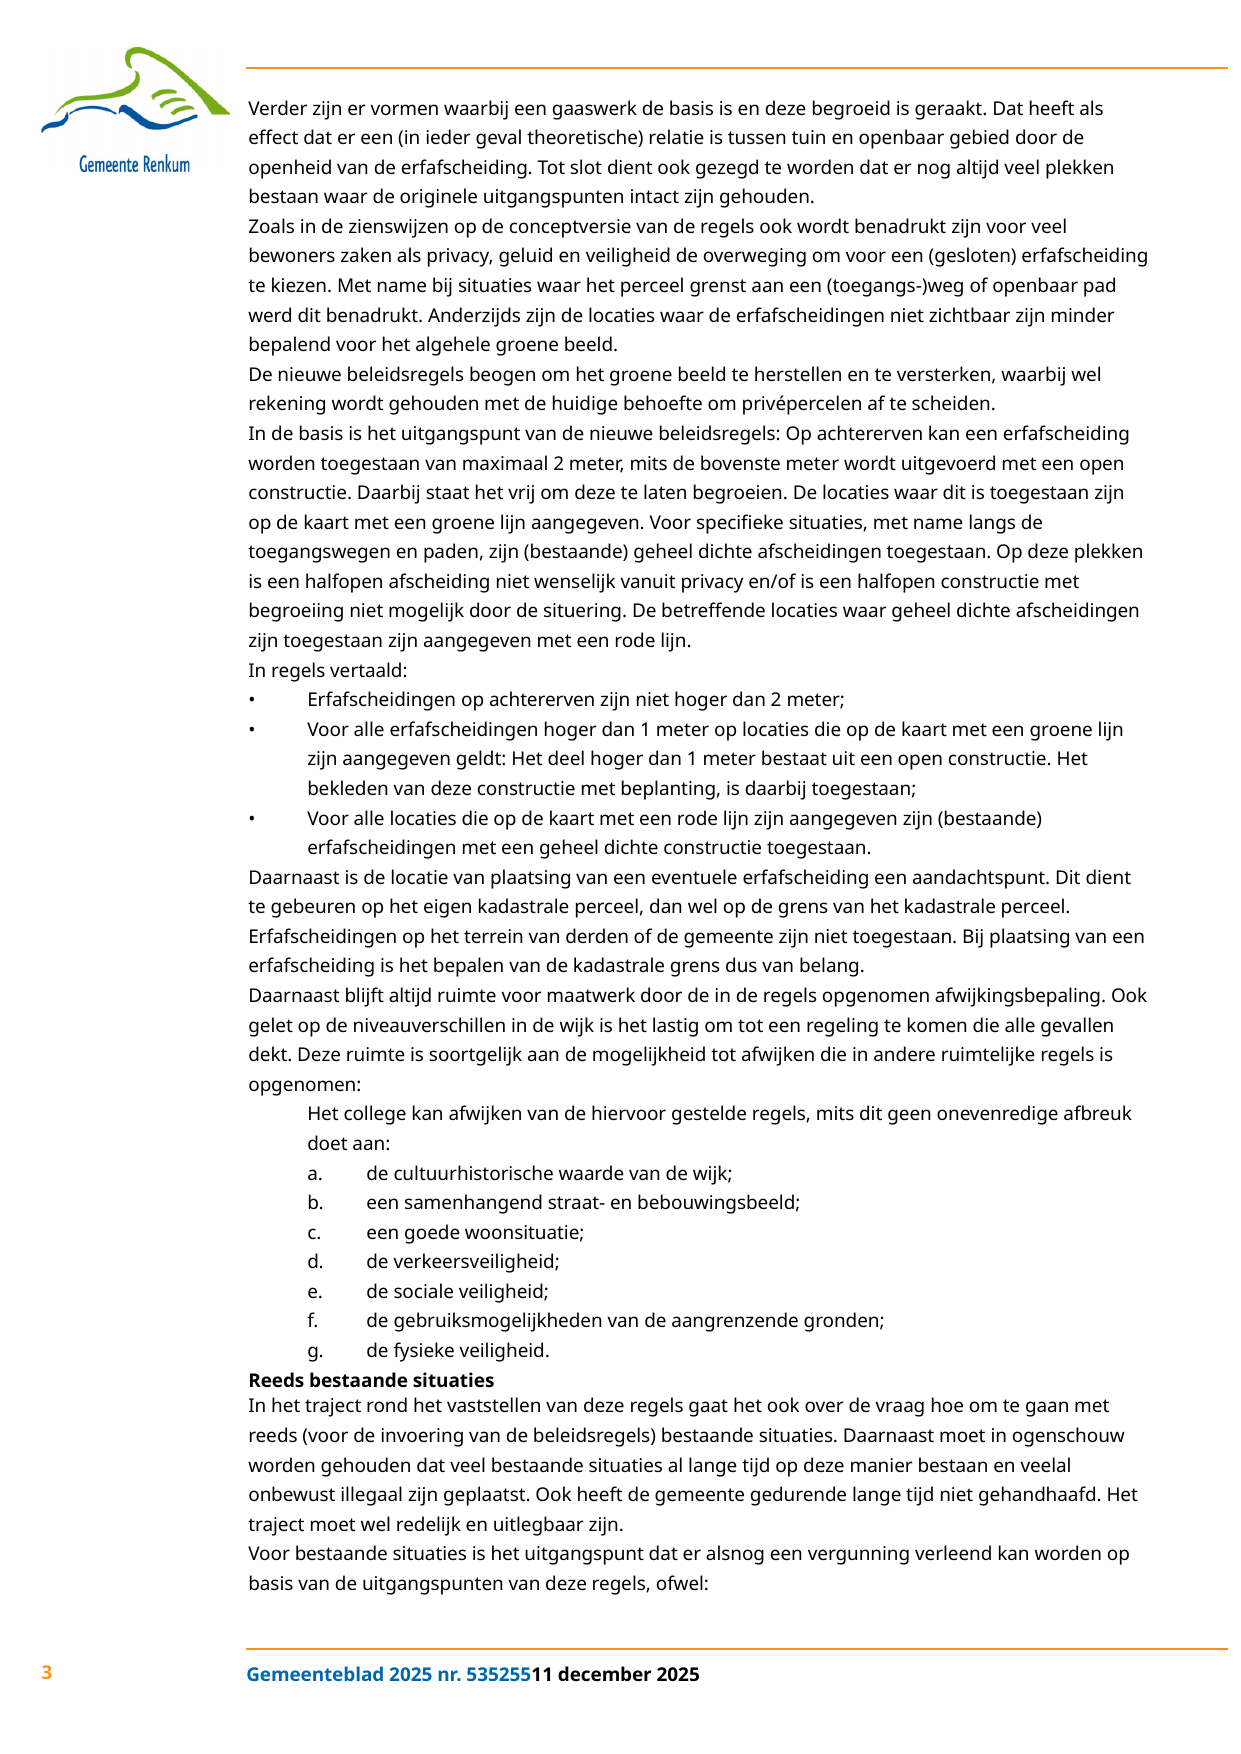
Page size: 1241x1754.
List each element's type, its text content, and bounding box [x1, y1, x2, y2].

list Voor alle erfafscheidingen hoger dan 1 meter op locaties die op de kaart met een groene lijn zijn aangegeven geldt: Het deel hoger dan 1 meter bestaat uit een open constructie. Het bekleden van deze constructie met beplanting, is daarbij toegestaan; [248, 716, 1152, 801]
picture [41, 47, 231, 172]
text In de basis is het uitgangspunt van de nieuwe beleidsregels: Op achtererven kan een erfafscheiding worden toegestaan van maximaal 2 meter, mits de bovenste meter wordt uitgevoerd met een open constructie. Daarbij staat het vrij om deze te laten begroeien. De locaties waar dit is toegestaan zijn op de kaart met een groene lijn aangegeven. Voor specifieke situaties, met name langs de toegangswegen en paden, zijn (bestaande) geheel dichte afscheidingen toegestaan. Op deze plekken is een halfopen afscheiding niet wenselijk vanuit privacy en/of is een halfopen constructie met begroeiing niet mogelijk door de situering. De betreffende locaties waar geheel dichte afscheidingen zijn toegestaan zijn aangegeven met een rode lijn. [248, 420, 1152, 653]
text Zoals in de zienswijzen op de conceptversie van de regels ook wordt benadrukt zijn voor veel bewoners zaken als privacy, geluid en veiligheid de overweging om voor een (gesloten) erfafscheiding te kiezen. Met name bij situaties waar het perceel grenst aan een (toegangs-)weg of openbaar pad werd dit benadrukt. Anderzijds zijn de locaties waar de erfafscheidingen niet zichtbaar zijn minder bepalend voor het algehele groene beeld. [248, 213, 1152, 357]
text Voor bestaande situaties is het uitgangspunt dat er alsnog een vergunning verleend kan worden op basis van de uitgangspunten van deze regels, ofwel: [248, 1541, 1152, 1596]
list de cultuurhistorische waarde van de wijk; [307, 1160, 1152, 1186]
list de fysieke veiligheid. [307, 1337, 1152, 1363]
list de verkeersveiligheid; [307, 1248, 1152, 1274]
text In het traject rond het vaststellen van deze regels gaat het ook over de vraag hoe om te gaan met reeds (voor de invoering van de beleidsregels) bestaande situaties. Daarnaast moet in ogenschouw worden gehouden dat veel bestaande situaties al lange tijd op deze manier bestaan en veelal onbewust illegaal zijn geplaatst. Ook heeft de gemeente gedurende lange tijd niet gehandhaafd. Het traject moet wel redelijk en uitlegbaar zijn. [248, 1393, 1152, 1537]
list Erfafscheidingen op achtererven zijn niet hoger dan 2 meter; [248, 686, 1152, 712]
list een goede woonsituatie; [307, 1219, 1152, 1245]
text In regels vertaald: [248, 657, 1152, 683]
text Daarnaast blijft altijd ruimte voor maatwerk door de in de regels opgenomen afwijkingsbepaling. Ook gelet op de niveauverschillen in de wijk is het lastig om tot een regeling te komen die alle gevallen dekt. Deze ruimte is soortgelijk aan de mogelijkheid tot afwijken die in andere ruimtelijke regels is opgenomen: [248, 982, 1152, 1097]
list de gebruiksmogelijkheden van de aangrenzende gronden; [307, 1308, 1152, 1333]
text De nieuwe beleidsregels beogen om het groene beeld te herstellen en te versterken, waarbij wel rekening wordt gehouden met de huidige behoefte om privépercelen af te scheiden. [248, 361, 1152, 416]
list Het college kan afwijken van de hiervoor gestelde regels, mits dit geen onevenredige afbreuk doet aan: [248, 1101, 1152, 1156]
list Voor alle locaties die op de kaart met een rode lijn zijn aangegeven zijn (bestaande) erfafscheidingen met een geheel dichte constructie toegestaan. [248, 805, 1152, 860]
list de sociale veiligheid; [307, 1278, 1152, 1304]
text Verder zijn er vormen waarbij een gaaswerk de basis is en deze begroeid is geraakt. Dat heeft als effect dat er een (in ieder geval theoretische) relatie is tussen tuin en openbaar gebied door de openheid van de erfafscheiding. Tot slot dient ook gezegd te worden dat er nog altijd veel plekken bestaan waar de originele uitgangspunten intact zijn gehouden. [248, 95, 1152, 209]
text Daarnaast is de locatie van plaatsing van een eventuele erfafscheiding een aandachtspunt. Dit dient te gebeuren op het eigen kadastrale perceel, dan wel op de grens van het kadastrale perceel. Erfafscheidingen op het terrein van derden of de gemeente zijn niet toegestaan. Bij plaatsing van een erfafscheiding is het bepalen van de kadastrale grens dus van belang. [248, 864, 1152, 978]
list een samenhangend straat- en bebouwingsbeeld; [307, 1189, 1152, 1215]
text Reeds bestaande situaties [248, 1367, 1152, 1393]
